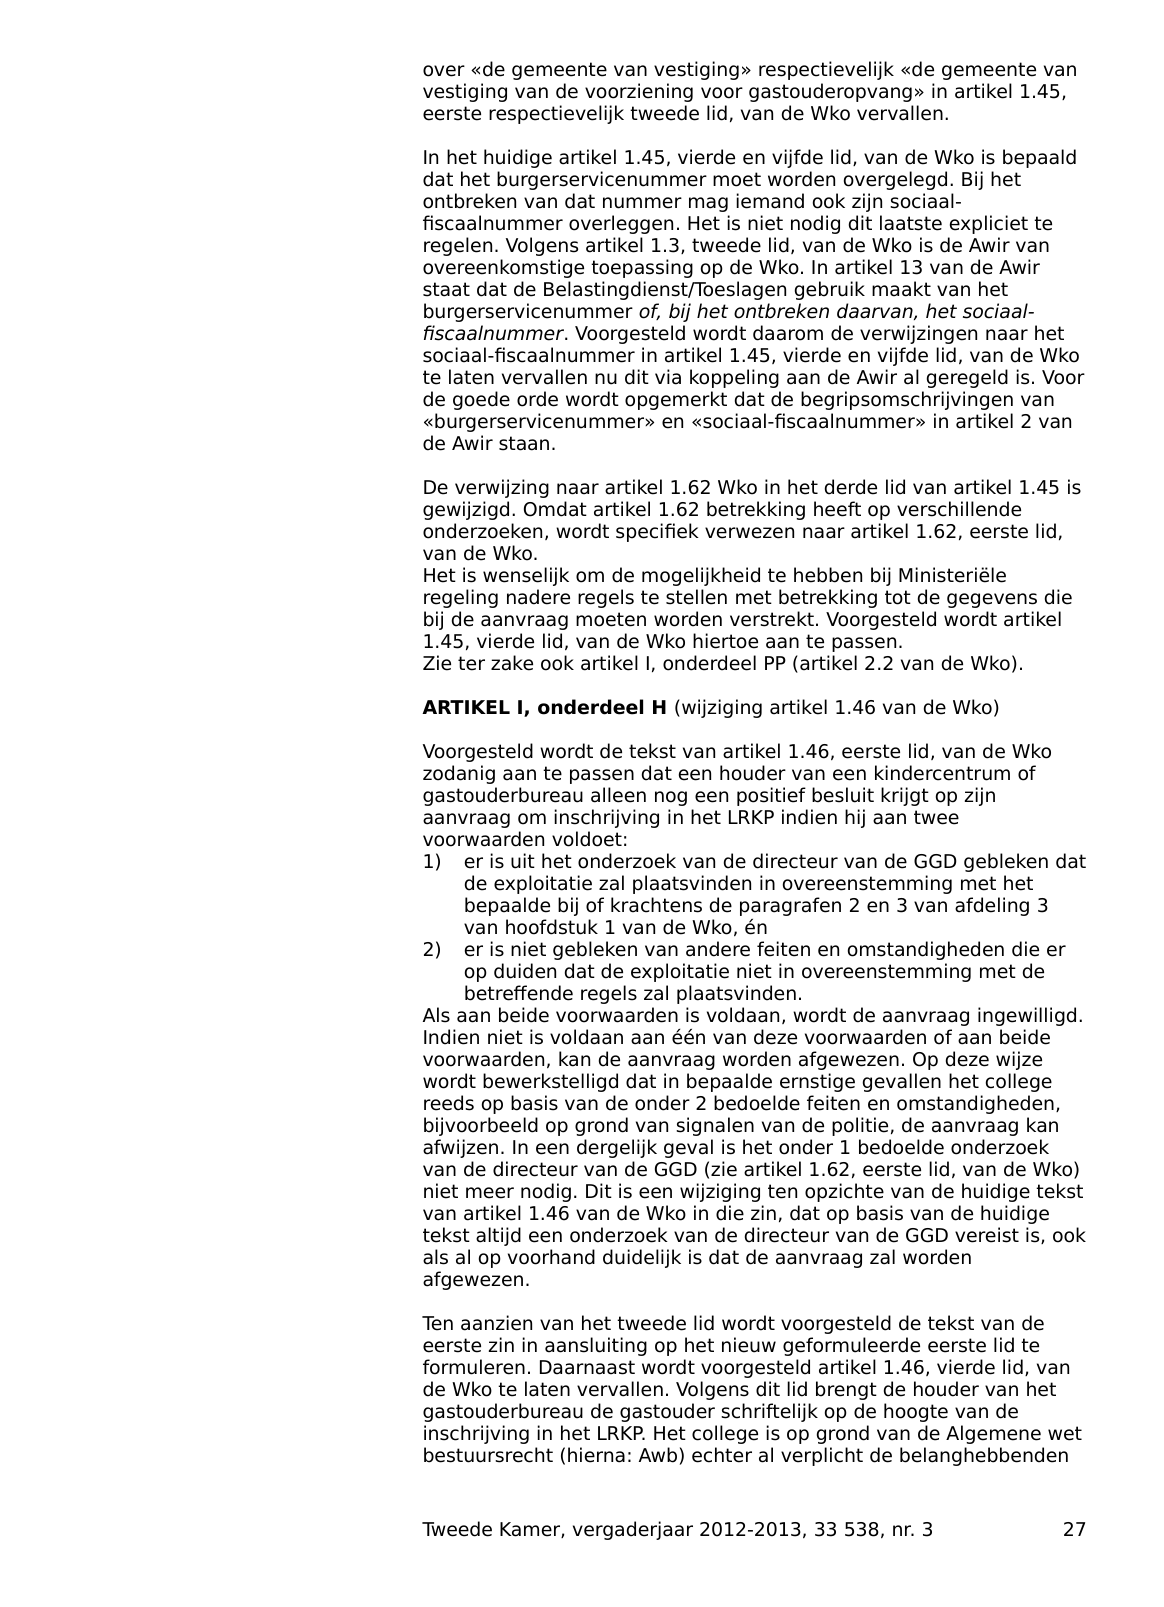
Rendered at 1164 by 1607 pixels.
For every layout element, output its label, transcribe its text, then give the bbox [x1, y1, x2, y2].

text In het huidige artikel 1.45, vierde en vijfde lid, van de Wko is bepaald dat het burgerservicenummer moet worden overgelegd. Bij het ontbreken van dat nummer mag iemand ook zijn sociaal-fiscaalnummer overleggen. Het is niet nodig dit laatste expliciet te regelen. Volgens artikel 1.3, tweede lid, van de Wko is de Awir van overeenkomstige toepassing op de Wko. In artikel 13 van de Awir staat dat de Belastingdienst/Toeslagen gebruik maakt van het burgerservicenummer of, bij het ontbreken daarvan, het sociaal-fiscaalnummer. Voorgesteld wordt daarom de verwijzingen naar het sociaal-fiscaalnummer in artikel 1.45, vierde en vijfde lid, van de Wko te laten vervallen nu dit via koppeling aan de Awir al geregeld is. Voor de goede orde wordt opgemerkt dat de begripsomschrijvingen van «burgerservicenummer» en «sociaal-fiscaalnummer» in artikel 2 van de Awir staan. [422, 147, 1087, 455]
text 1) er is uit het onderzoek van de directeur van de GGD gebleken dat de exploitatie zal plaatsvinden in overeenstemming met het bepaalde bij of krachtens de paragrafen 2 en 3 van afdeling 3 van hoofdstuk 1 van de Wko, én [422, 851, 1087, 939]
text Voorgesteld wordt de tekst van artikel 1.46, eerste lid, van de Wko zodanig aan te passen dat een houder van een kindercentrum of gastouderbureau alleen nog een positief besluit krijgt op zijn aanvraag om inschrijving in het LRKP indien hij aan twee voorwaarden voldoet: [422, 741, 1087, 851]
subtitle ARTIKEL I, onderdeel H (wijziging artikel 1.46 van de Wko) [422, 697, 1087, 719]
text Zie ter zake ook artikel I, onderdeel PP (artikel 2.2 van de Wko). [422, 653, 1087, 675]
text Ten aanzien van het tweede lid wordt voorgesteld de tekst van de eerste zin in aansluiting op het nieuw geformuleerde eerste lid te formuleren. Daarnaast wordt voorgesteld artikel 1.46, vierde lid, van de Wko te laten vervallen. Volgens dit lid brengt de houder van het gastouderbureau de gastouder schriftelijk op de hoogte van de inschrijving in het LRKP. Het college is op grond van de Algemene wet bestuursrecht (hierna: Awb) echter al verplicht de belanghebbenden [422, 1313, 1087, 1467]
text 2) er is niet gebleken van andere feiten en omstandigheden die er op duiden dat de exploitatie niet in overeenstemming met de betreffende regels zal plaatsvinden. [422, 939, 1087, 1005]
text Als aan beide voorwaarden is voldaan, wordt de aanvraag ingewilligd. Indien niet is voldaan aan één van deze voorwaarden of aan beide voorwaarden, kan de aanvraag worden afgewezen. Op deze wijze wordt bewerkstelligd dat in bepaalde ernstige gevallen het college reeds op basis van de onder 2 bedoelde feiten en omstandigheden, bijvoorbeeld op grond van signalen van de politie, de aanvraag kan afwijzen. In een dergelijk geval is het onder 1 bedoelde onderzoek van de directeur van de GGD (zie artikel 1.62, eerste lid, van de Wko) niet meer nodig. Dit is een wijziging ten opzichte van de huidige tekst van artikel 1.46 van de Wko in die zin, dat op basis van de huidige tekst altijd een onderzoek van de directeur van de GGD vereist is, ook als al op voorhand duidelijk is dat de aanvraag zal worden afgewezen. [422, 1005, 1087, 1291]
text De verwijzing naar artikel 1.62 Wko in het derde lid van artikel 1.45 is gewijzigd. Omdat artikel 1.62 betrekking heeft op verschillende onderzoeken, wordt specifiek verwezen naar artikel 1.62, eerste lid, van de Wko. [422, 477, 1087, 565]
text over «de gemeente van vestiging» respectievelijk «de gemeente van vestiging van de voorziening voor gastouderopvang» in artikel 1.45, eerste respectievelijk tweede lid, van de Wko vervallen. [422, 59, 1087, 125]
text Het is wenselijk om de mogelijkheid te hebben bij Ministeriële regeling nadere regels te stellen met betrekking tot de gegevens die bij de aanvraag moeten worden verstrekt. Voorgesteld wordt artikel 1.45, vierde lid, van de Wko hiertoe aan te passen. [422, 565, 1087, 653]
